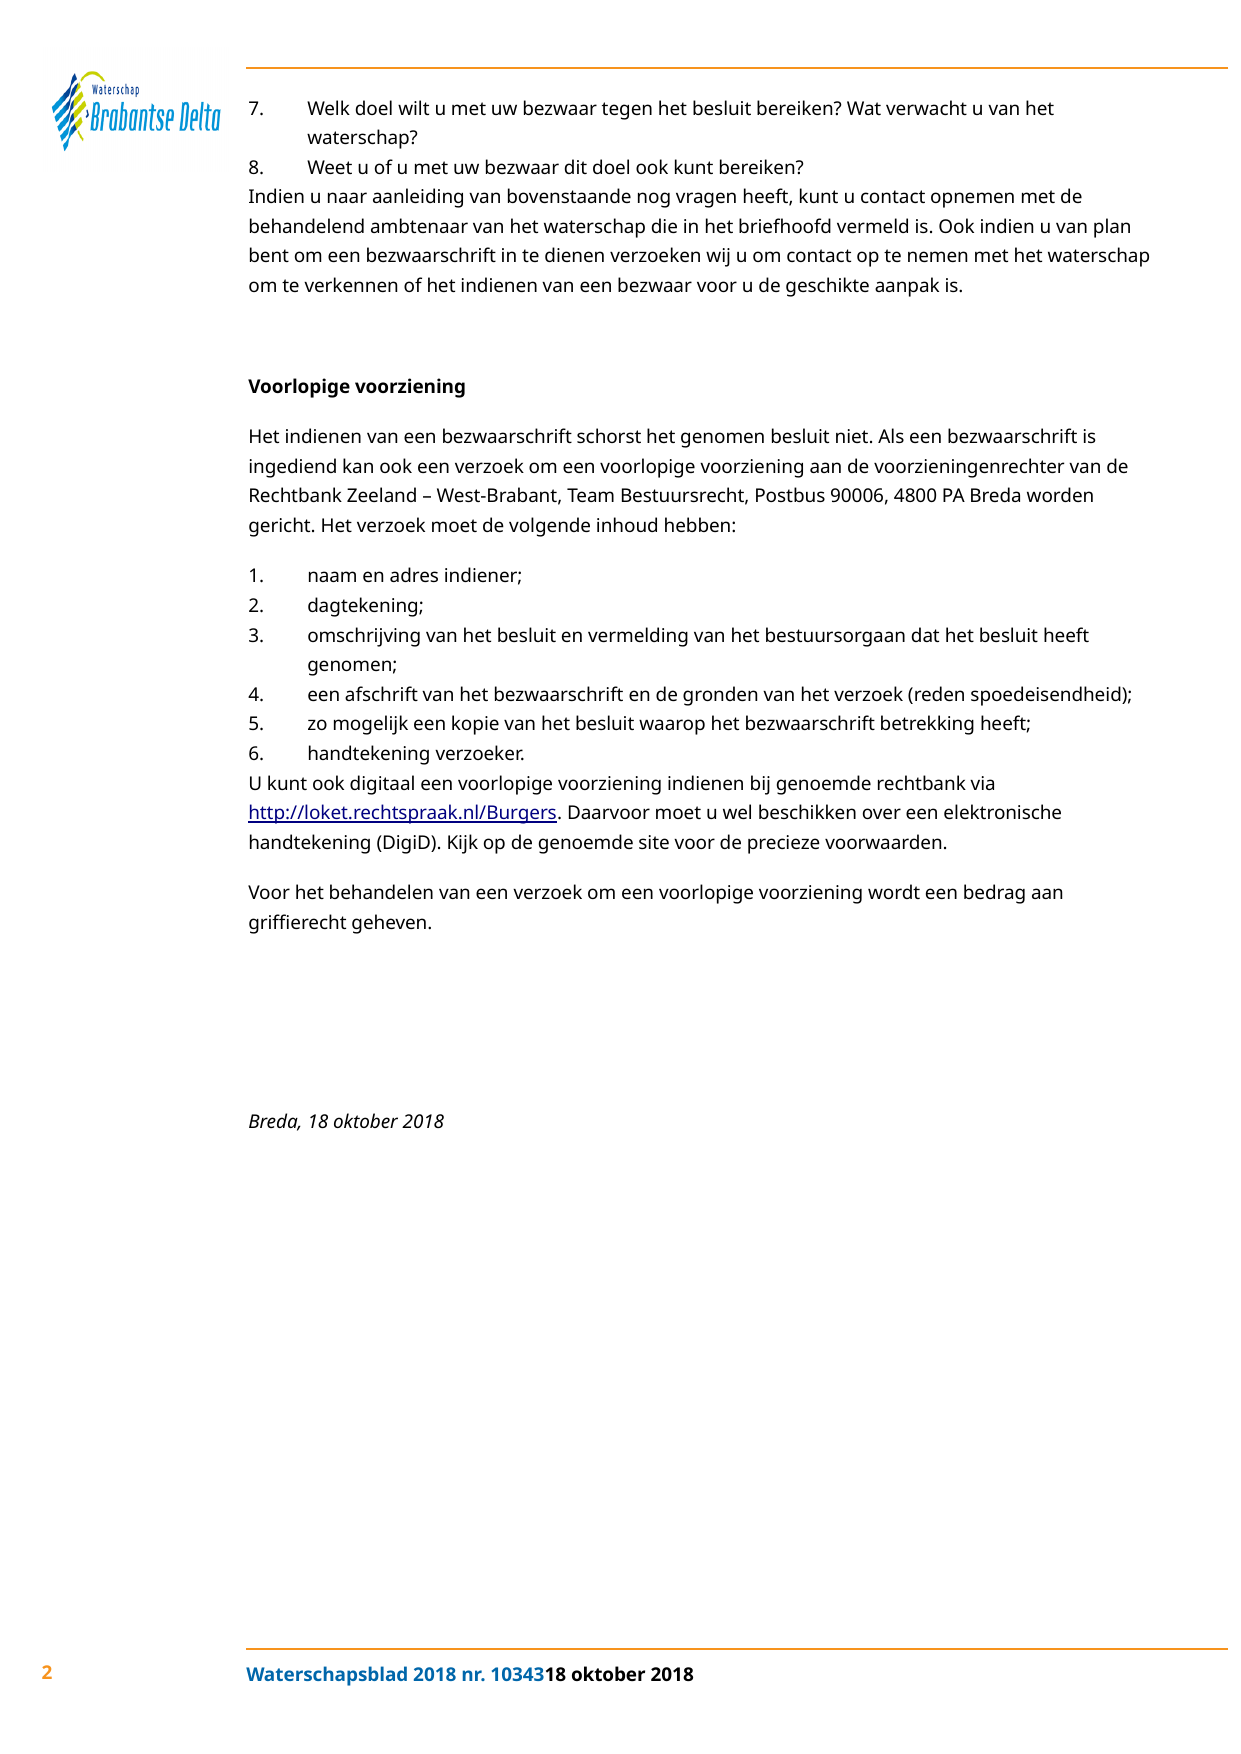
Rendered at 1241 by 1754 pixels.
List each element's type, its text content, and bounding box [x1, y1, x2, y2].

list Welk doel wilt u met uw bezwaar tegen het besluit bereiken? Wat verwacht u van het waterschap? [248, 95, 1152, 150]
text Breda, 18 oktober 2018 [248, 1108, 1152, 1134]
list een afschrift van het bezwaarschrift en de gronden van het verzoek (reden spoedeisendheid); [248, 681, 1152, 707]
list handtekening verzoeker. [248, 740, 1152, 766]
list zo mogelijk een kopie van het besluit waarop het bezwaarschrift betrekking heeft; [248, 711, 1152, 736]
picture [41, 47, 231, 172]
list Weet u of u met uw bezwaar dit doel ook kunt bereiken? [248, 154, 1152, 180]
text Voorlopige voorziening [248, 373, 1152, 399]
text Voor het behandelen van een verzoek om een voorlopige voorziening wordt een bedrag aan griffierecht geheven. [248, 879, 1152, 935]
list omschrijving van het besluit en vermelding van het bestuursorgaan dat het besluit heeft genomen; [248, 622, 1152, 677]
list naam en adres indiener; [248, 563, 1152, 588]
text Indien u naar aanleiding van bovenstaande nog vragen heeft, kunt u contact opnemen met de behandelend ambtenaar van het waterschap die in het briefhoofd vermeld is. Ook indien u van plan bent om een bezwaarschrift in te dienen verzoeken wij u om contact op te nemen met het waterschap om te verkennen of het indienen van een bezwaar voor u de geschikte aanpak is. [248, 183, 1152, 298]
text U kunt ook digitaal een voorlopige voorziening indienen bij genoemde rechtbank via http://loket.rechtspraak.nl/Burgers. Daarvoor moet u wel beschikken over een elektronische handtekening (DigiD). Kijk op de genoemde site voor de precieze voorwaarden. [248, 770, 1152, 855]
list dagtekening; [248, 592, 1152, 618]
text Het indienen van een bezwaarschrift schorst het genomen besluit niet. Als een bezwaarschrift is ingediend kan ook een verzoek om een voorlopige voorziening aan de voorzieningenrechter van de Rechtbank Zeeland – West-Brabant, Team Bestuursrecht, Postbus 90006, 4800 PA Breda worden gericht. Het verzoek moet de volgende inhoud hebben: [248, 423, 1152, 538]
